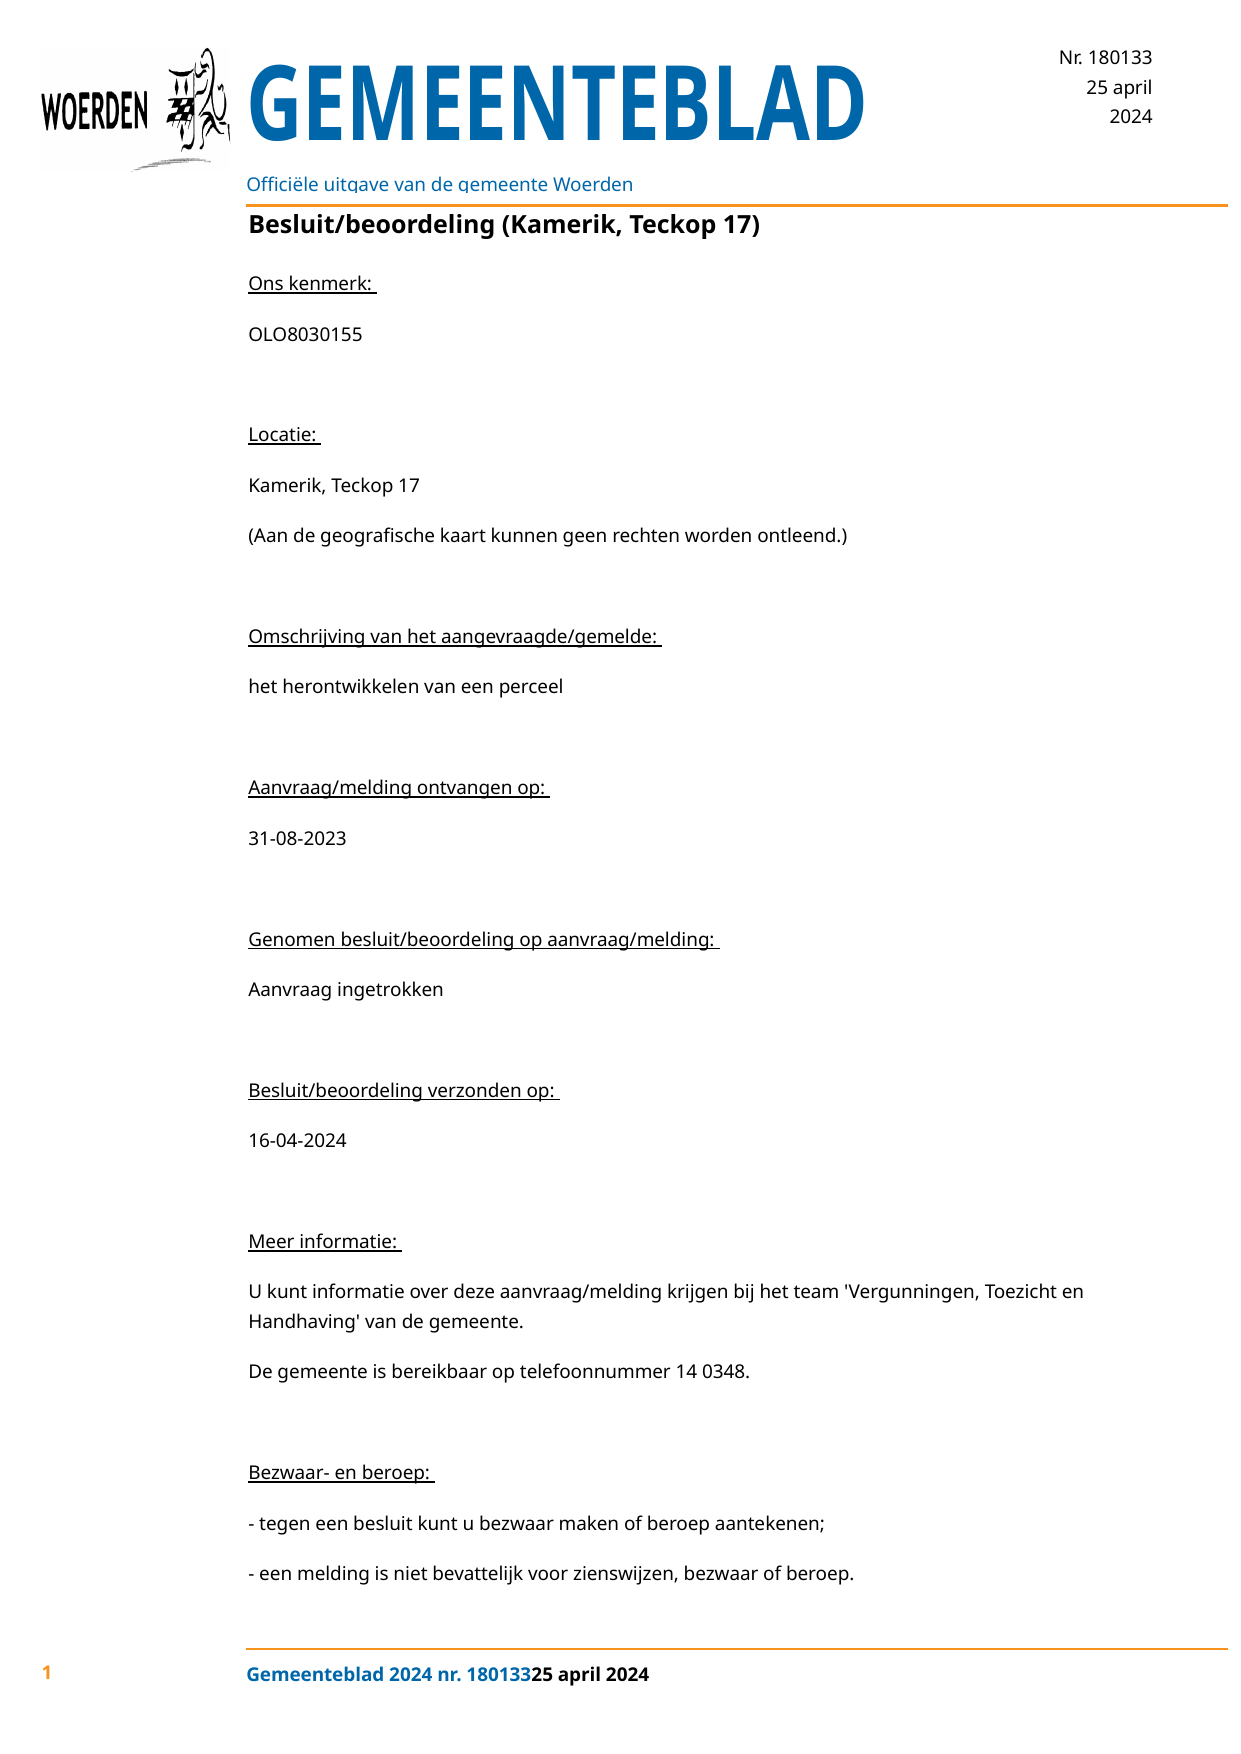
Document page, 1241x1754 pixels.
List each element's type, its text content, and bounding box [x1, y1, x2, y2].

text 31-08-2023 [248, 825, 1152, 851]
text Kamerik, Teckop 17 [248, 472, 1152, 498]
text Aanvraag ingetrokken [248, 976, 1152, 1002]
text Genomen besluit/beoordeling op aanvraag/melding: [248, 926, 1152, 951]
text Besluit/beoordeling (Kamerik, Teckop 17) [248, 207, 1152, 241]
text OLO8030155 [248, 321, 1152, 346]
text Bezwaar- en beroep: [248, 1459, 1152, 1485]
picture [41, 47, 231, 172]
text Ons kenmerk: [248, 270, 1152, 296]
text De gemeente is bereikbaar op telefoonnummer 14 0348. [248, 1359, 1152, 1384]
text U kunt informatie over deze aanvraag/melding krijgen bij het team 'Vergunningen, Toezicht en Handhaving' van de gemeente. [248, 1279, 1152, 1334]
text Aanvraag/melding ontvangen op: [248, 774, 1152, 800]
text Meer informatie: [248, 1228, 1152, 1254]
text 16-04-2024 [248, 1127, 1152, 1153]
text - een melding is niet bevattelijk voor zienswijzen, bezwaar of beroep. [248, 1560, 1152, 1586]
text het herontwikkelen van een perceel [248, 674, 1152, 699]
text Locatie: [248, 422, 1152, 447]
text - tegen een besluit kunt u bezwaar maken of beroep aantekenen; [248, 1510, 1152, 1536]
text (Aan de geografische kaart kunnen geen rechten worden ontleend.) [248, 522, 1152, 548]
text Besluit/beoordeling verzonden op: [248, 1077, 1152, 1103]
text Omschrijving van het aangevraagde/gemelde: [248, 623, 1152, 649]
